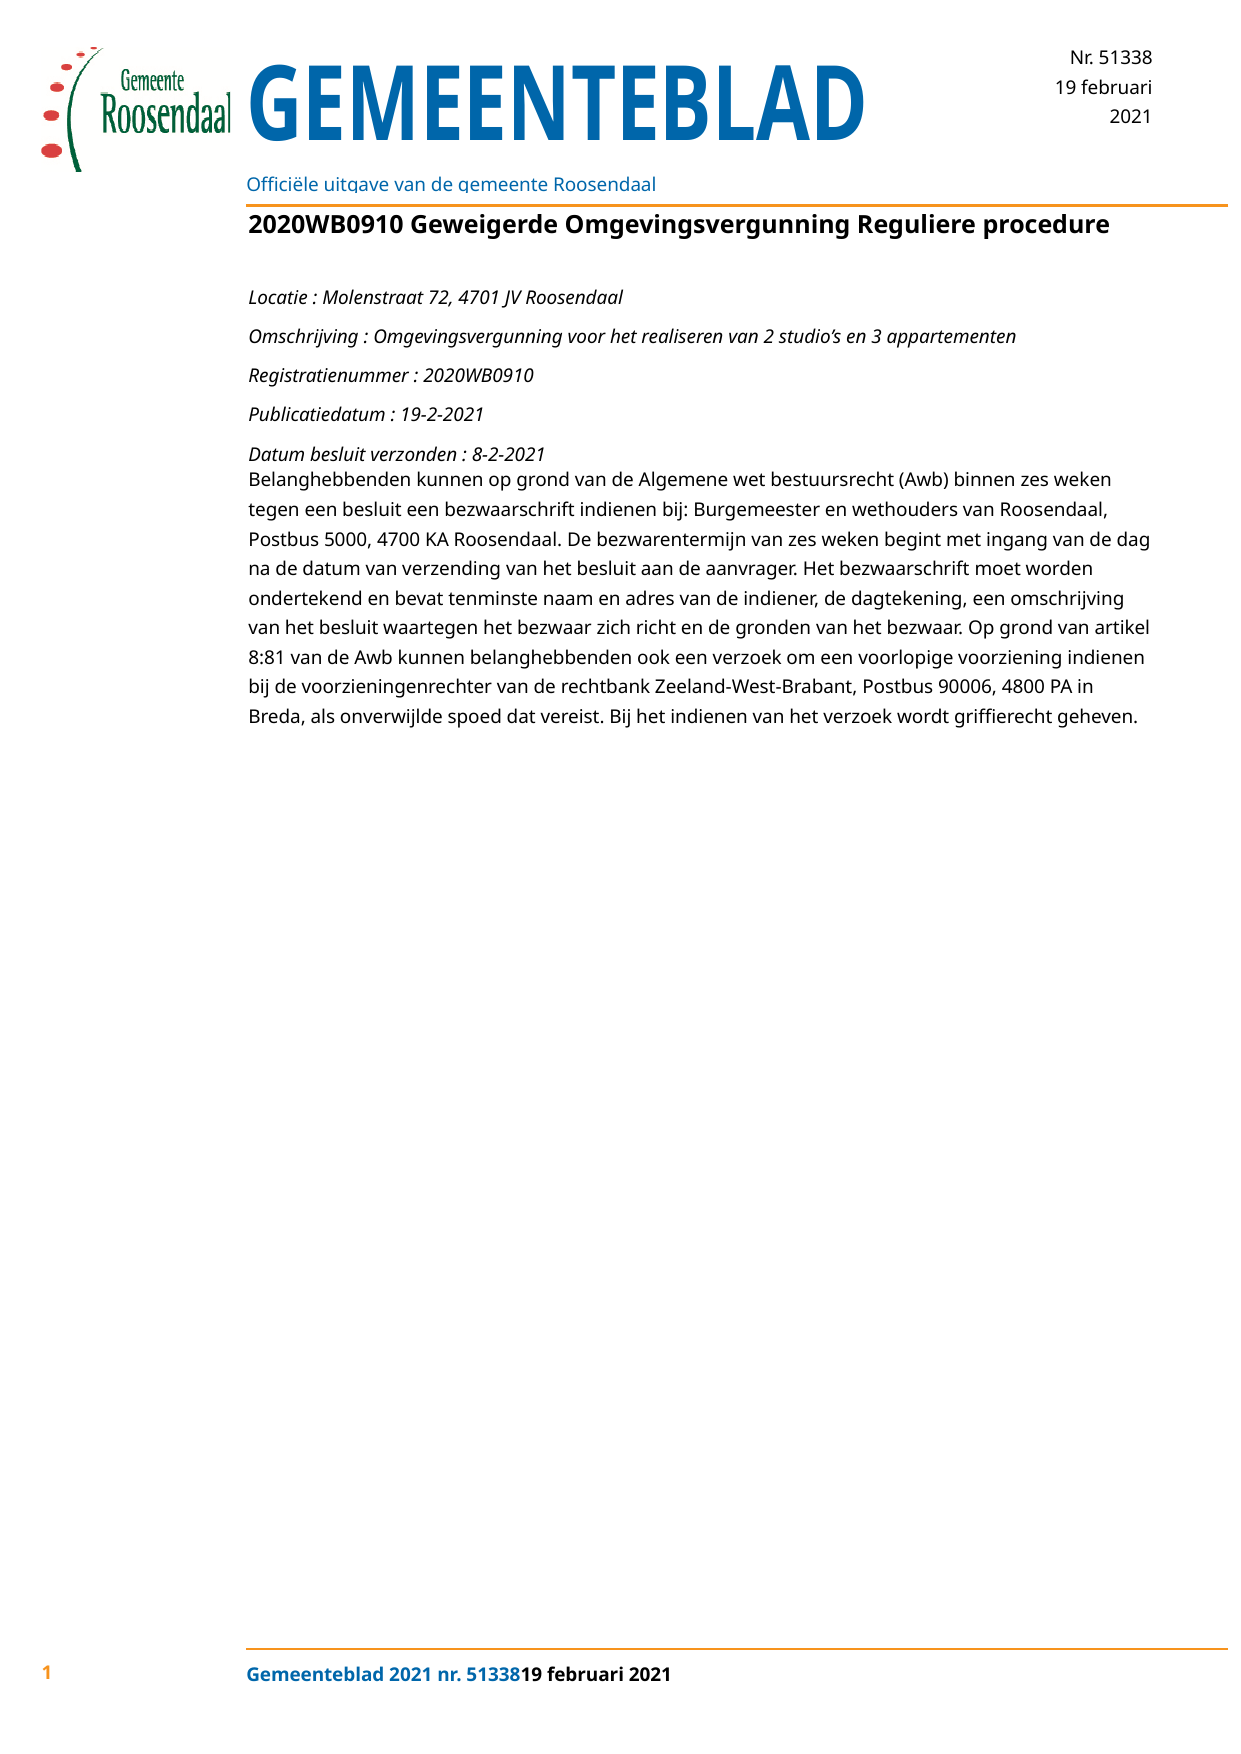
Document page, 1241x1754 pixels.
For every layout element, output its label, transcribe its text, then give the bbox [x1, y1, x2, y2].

text Locatie : Molenstraat 72, 4701 JV Roosendaal [248, 284, 1152, 309]
text Omschrijving : Omgevingsvergunning voor het realiseren van 2 studio’s en 3 appartementen [248, 323, 1152, 349]
text Registratienummer : 2020WB0910 [248, 362, 1152, 388]
text Datum besluit verzonden : 8-2-2021 [248, 441, 1152, 467]
text 2020WB0910 Geweigerde Omgevingsvergunning Reguliere procedure [248, 207, 1152, 241]
picture [41, 47, 231, 172]
text Belanghebbenden kunnen op grond van de Algemene wet bestuursrecht (Awb) binnen zes weken tegen een besluit een bezwaarschrift indienen bij: Burgemeester en wethouders van Roosendaal, Postbus 5000, 4700 KA Roosendaal. De bezwarentermijn van zes weken begint met ingang van de dag na de datum van verzending van het besluit aan de aanvrager. Het bezwaarschrift moet worden ondertekend en bevat tenminste naam en adres van de indiener, de dagtekening, een omschrijving van het besluit waartegen het bezwaar zich richt en de gronden van het bezwaar. Op grond van artikel 8:81 van de Awb kunnen belanghebbenden ook een verzoek om een voorlopige voorziening indienen bij de voorzieningenrechter van de rechtbank Zeeland-West-Brabant, Postbus 90006, 4800 PA in Breda, als onverwijlde spoed dat vereist. Bij het indienen van het verzoek wordt griffierecht geheven. [248, 467, 1152, 729]
text Publicatiedatum : 19-2-2021 [248, 402, 1152, 427]
